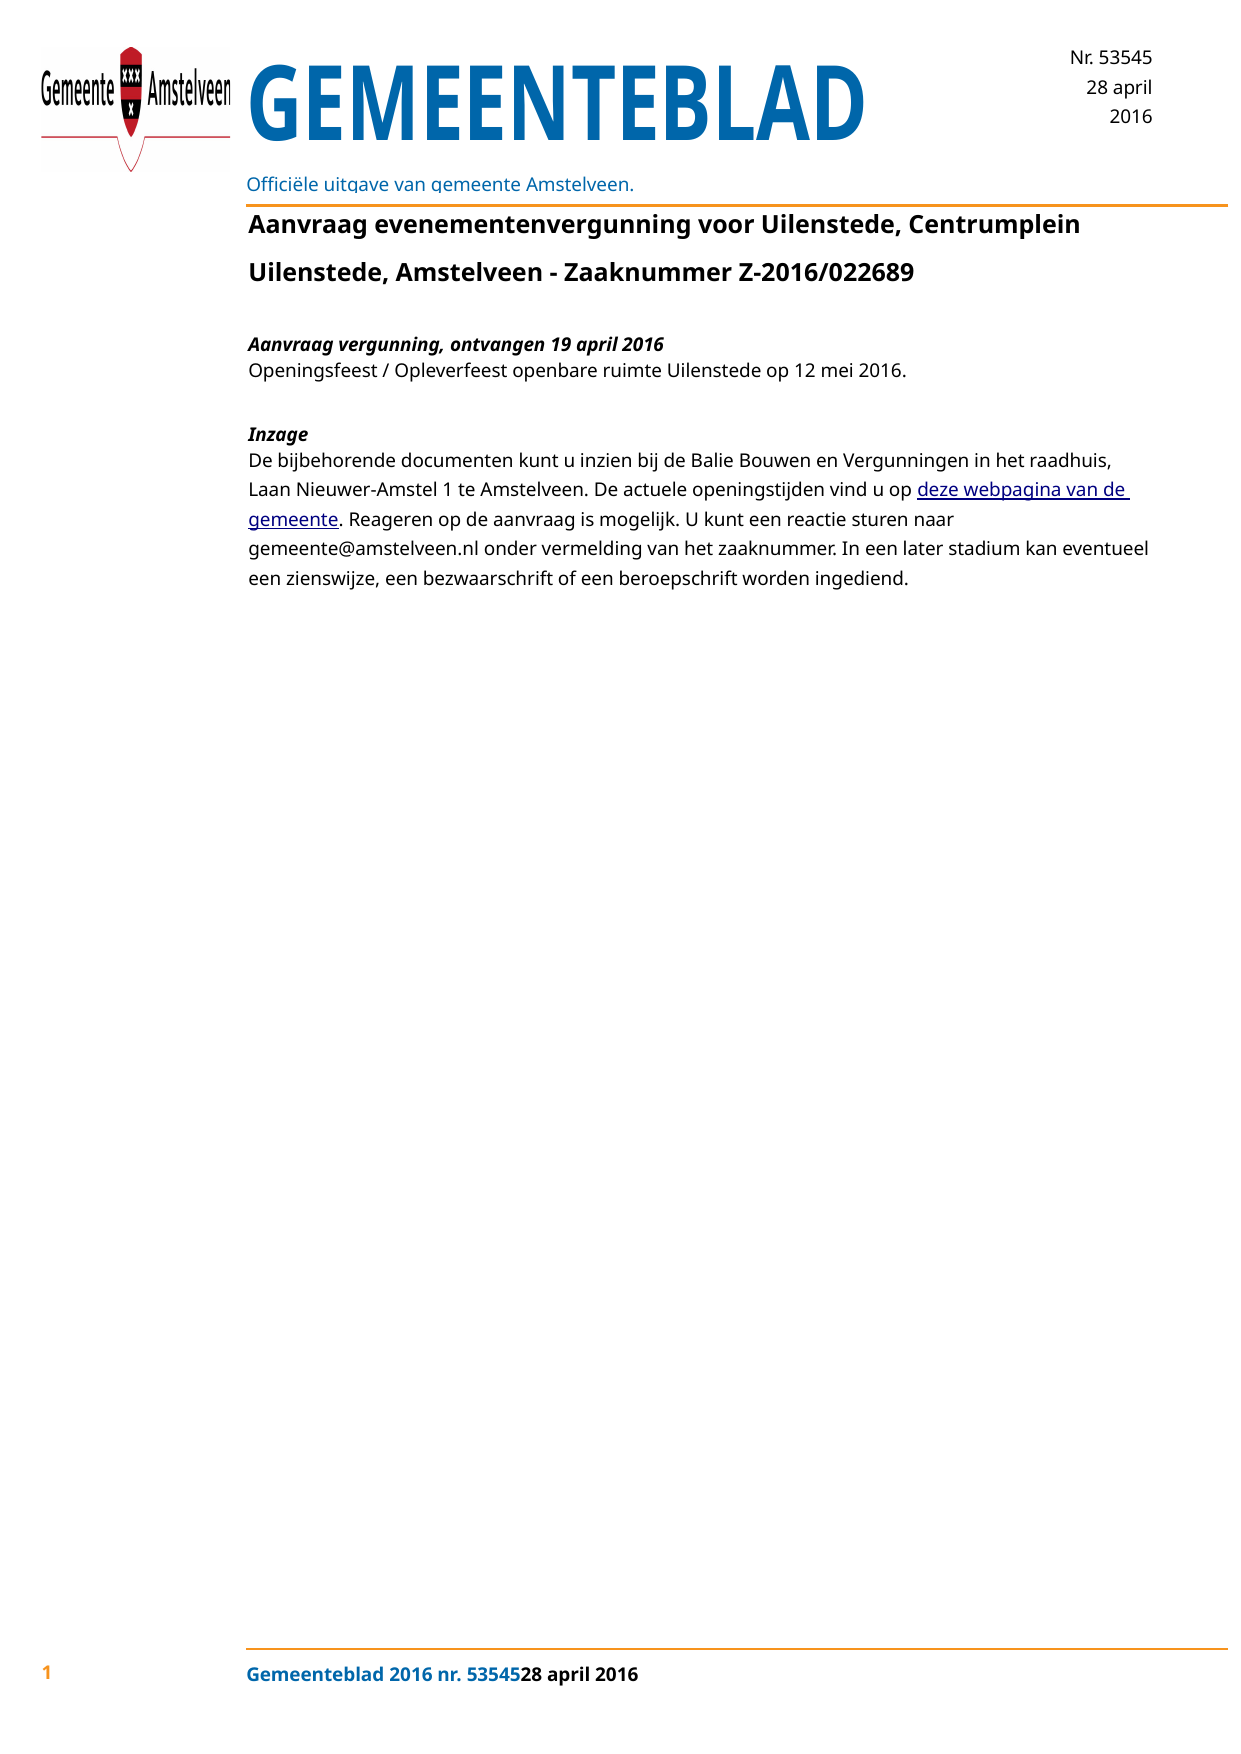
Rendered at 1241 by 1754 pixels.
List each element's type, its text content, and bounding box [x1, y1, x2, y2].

text Openingsfeest / Opleverfeest openbare ruimte Uilenstede op 12 mei 2016. [248, 357, 1152, 383]
picture [41, 47, 231, 172]
text De bijbehorende documenten kunt u inzien bij de Balie Bouwen en Vergunningen in het raadhuis, Laan Nieuwer-Amstel 1 te Amstelveen. De actuele openingstijden vind u op deze webpagina van de gemeente. Reageren op de aanvraag is mogelijk. U kunt een reactie sturen naar gemeente@amstelveen.nl onder vermelding van het zaaknummer. In een later stadium kan eventueel een zienswijze, een bezwaarschrift of een beroepschrift worden ingediend. [248, 447, 1152, 591]
text Aanvraag vergunning, ontvangen 19 april 2016 [248, 331, 1152, 357]
text Aanvraag evenementenvergunning voor Uilenstede, Centrumplein Uilenstede, Amstelveen - Zaaknummer Z-2016/022689 [248, 207, 1152, 288]
text Inzage [248, 421, 1152, 447]
